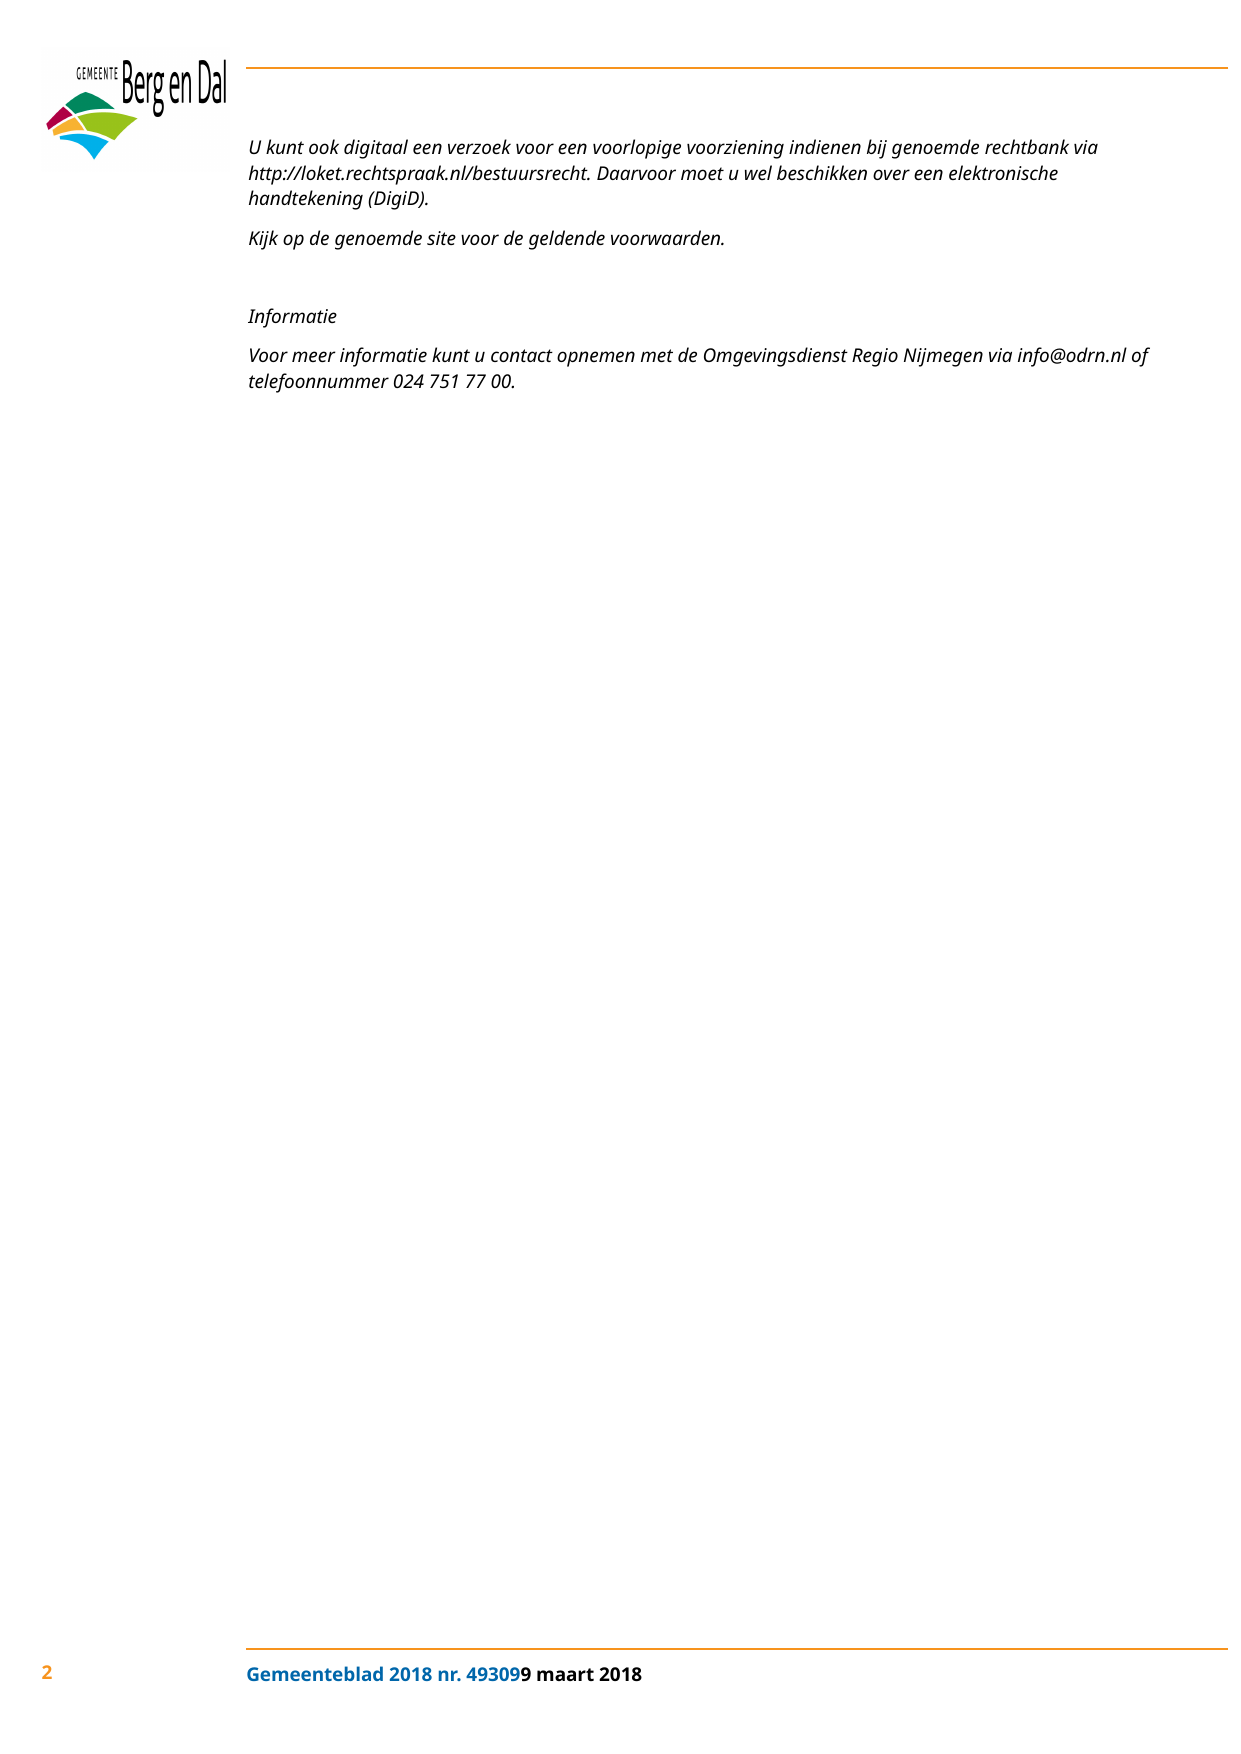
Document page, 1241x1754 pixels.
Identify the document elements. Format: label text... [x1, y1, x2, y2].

text Kijk op de genoemde site voor de geldende voorwaarden. [248, 225, 1152, 251]
picture [41, 47, 231, 172]
text U kunt ook digitaal een verzoek voor een voorlopige voorziening indienen bij genoemde rechtbank via http://loket.rechtspraak.nl/bestuursrecht. Daarvoor moet u wel beschikken over een elektronische handtekening (DigiD). [248, 134, 1152, 211]
text Informatie [248, 303, 1152, 329]
text Voor meer informatie kunt u contact opnemen met de Omgevingsdienst Regio Nijmegen via info@odrn.nl of telefoonnummer 024 751 77 00. [248, 343, 1152, 394]
